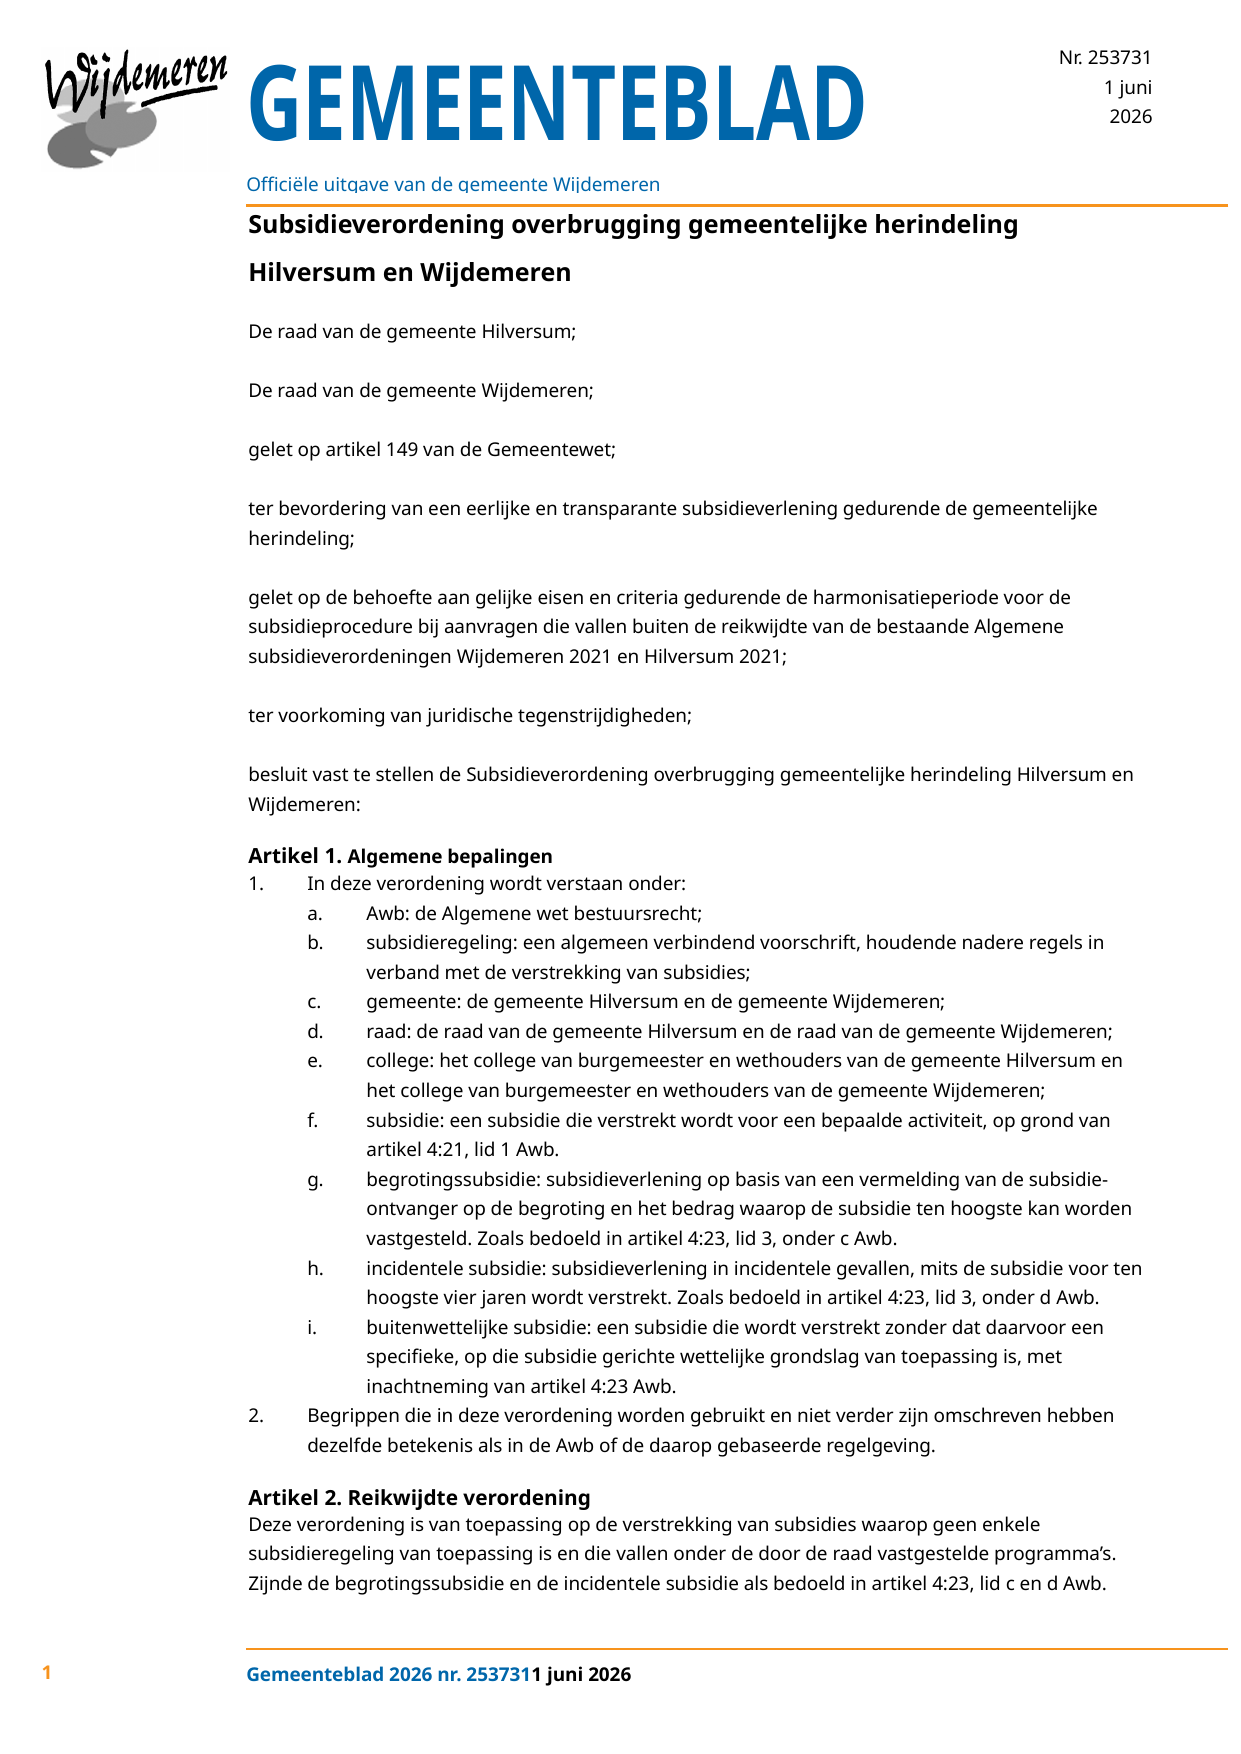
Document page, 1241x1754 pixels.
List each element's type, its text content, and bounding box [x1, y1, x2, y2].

text Subsidieverordening overbrugging gemeentelijke herindeling Hilversum en Wijdemeren [248, 207, 1152, 288]
text gelet op artikel 149 van de Gemeentewet; [248, 436, 1152, 462]
list In deze verordening wordt verstaan onder: [248, 870, 1152, 896]
text besluit vast te stellen de Subsidieverordening overbrugging gemeentelijke herindeling Hilversum en Wijdemeren: [248, 762, 1152, 817]
text Deze verordening is van toepassing op de verstrekking van subsidies waarop geen enkele subsidieregeling van toepassing is en die vallen onder de door de raad vastgestelde programma’s. Zijnde de begrotingssubsidie en de incidentele subsidie als bedoeld in artikel 4:23, lid c en d Awb. [248, 1511, 1152, 1596]
list raad: de raad van de gemeente Hilversum en de raad van de gemeente Wijdemeren; [307, 1018, 1152, 1044]
list college: het college van burgemeester en wethouders van de gemeente Hilversum en het college van burgemeester en wethouders van de gemeente Wijdemeren; [307, 1048, 1152, 1103]
list Begrippen die in deze verordening worden gebruikt en niet verder zijn omschreven hebben dezelfde betekenis als in de Awb of de daarop gebaseerde regelgeving. [248, 1403, 1152, 1458]
list subsidie: een subsidie die verstrekt wordt voor een bepaalde activiteit, op grond van artikel 4:21, lid 1 Awb. [307, 1107, 1152, 1162]
list subsidieregeling: een algemeen verbindend voorschrift, houdende nadere regels in verband met de verstrekking van subsidies; [307, 929, 1152, 984]
list gemeente: de gemeente Hilversum en de gemeente Wijdemeren; [307, 988, 1152, 1014]
list begrotingssubsidie: subsidieverlening op basis van een vermelding van de subsidie-ontvanger op de begroting en het bedrag waarop de subsidie ten hoogste kan worden vastgesteld. Zoals bedoeld in artikel 4:23, lid 3, onder c Awb. [307, 1166, 1152, 1251]
text Artikel 2. Reikwijdte verordening [248, 1483, 1152, 1511]
text ter voorkoming van juridische tegenstrijdigheden; [248, 702, 1152, 728]
text Artikel 1. Algemene bepalingen [248, 842, 1152, 870]
text De raad van de gemeente Hilversum; [248, 318, 1152, 344]
text De raad van de gemeente Wijdemeren; [248, 377, 1152, 403]
list Awb: de Algemene wet bestuursrecht; [307, 900, 1152, 925]
list incidentele subsidie: subsidieverlening in incidentele gevallen, mits de subsidie voor ten hoogste vier jaren wordt verstrekt. Zoals bedoeld in artikel 4:23, lid 3, onder d Awb. [307, 1255, 1152, 1310]
picture [41, 47, 231, 172]
text ter bevordering van een eerlijke en transparante subsidieverlening gedurende de gemeentelijke herindeling; [248, 495, 1152, 551]
list buitenwettelijke subsidie: een subsidie die wordt verstrekt zonder dat daarvoor een specifieke, op die subsidie gerichte wettelijke grondslag van toepassing is, met inachtneming van artikel 4:23 Awb. [307, 1314, 1152, 1399]
text gelet op de behoefte aan gelijke eisen en criteria gedurende de harmonisatieperiode voor de subsidieprocedure bij aanvragen die vallen buiten de reikwijdte van de bestaande Algemene subsidieverordeningen Wijdemeren 2021 en Hilversum 2021; [248, 584, 1152, 669]
